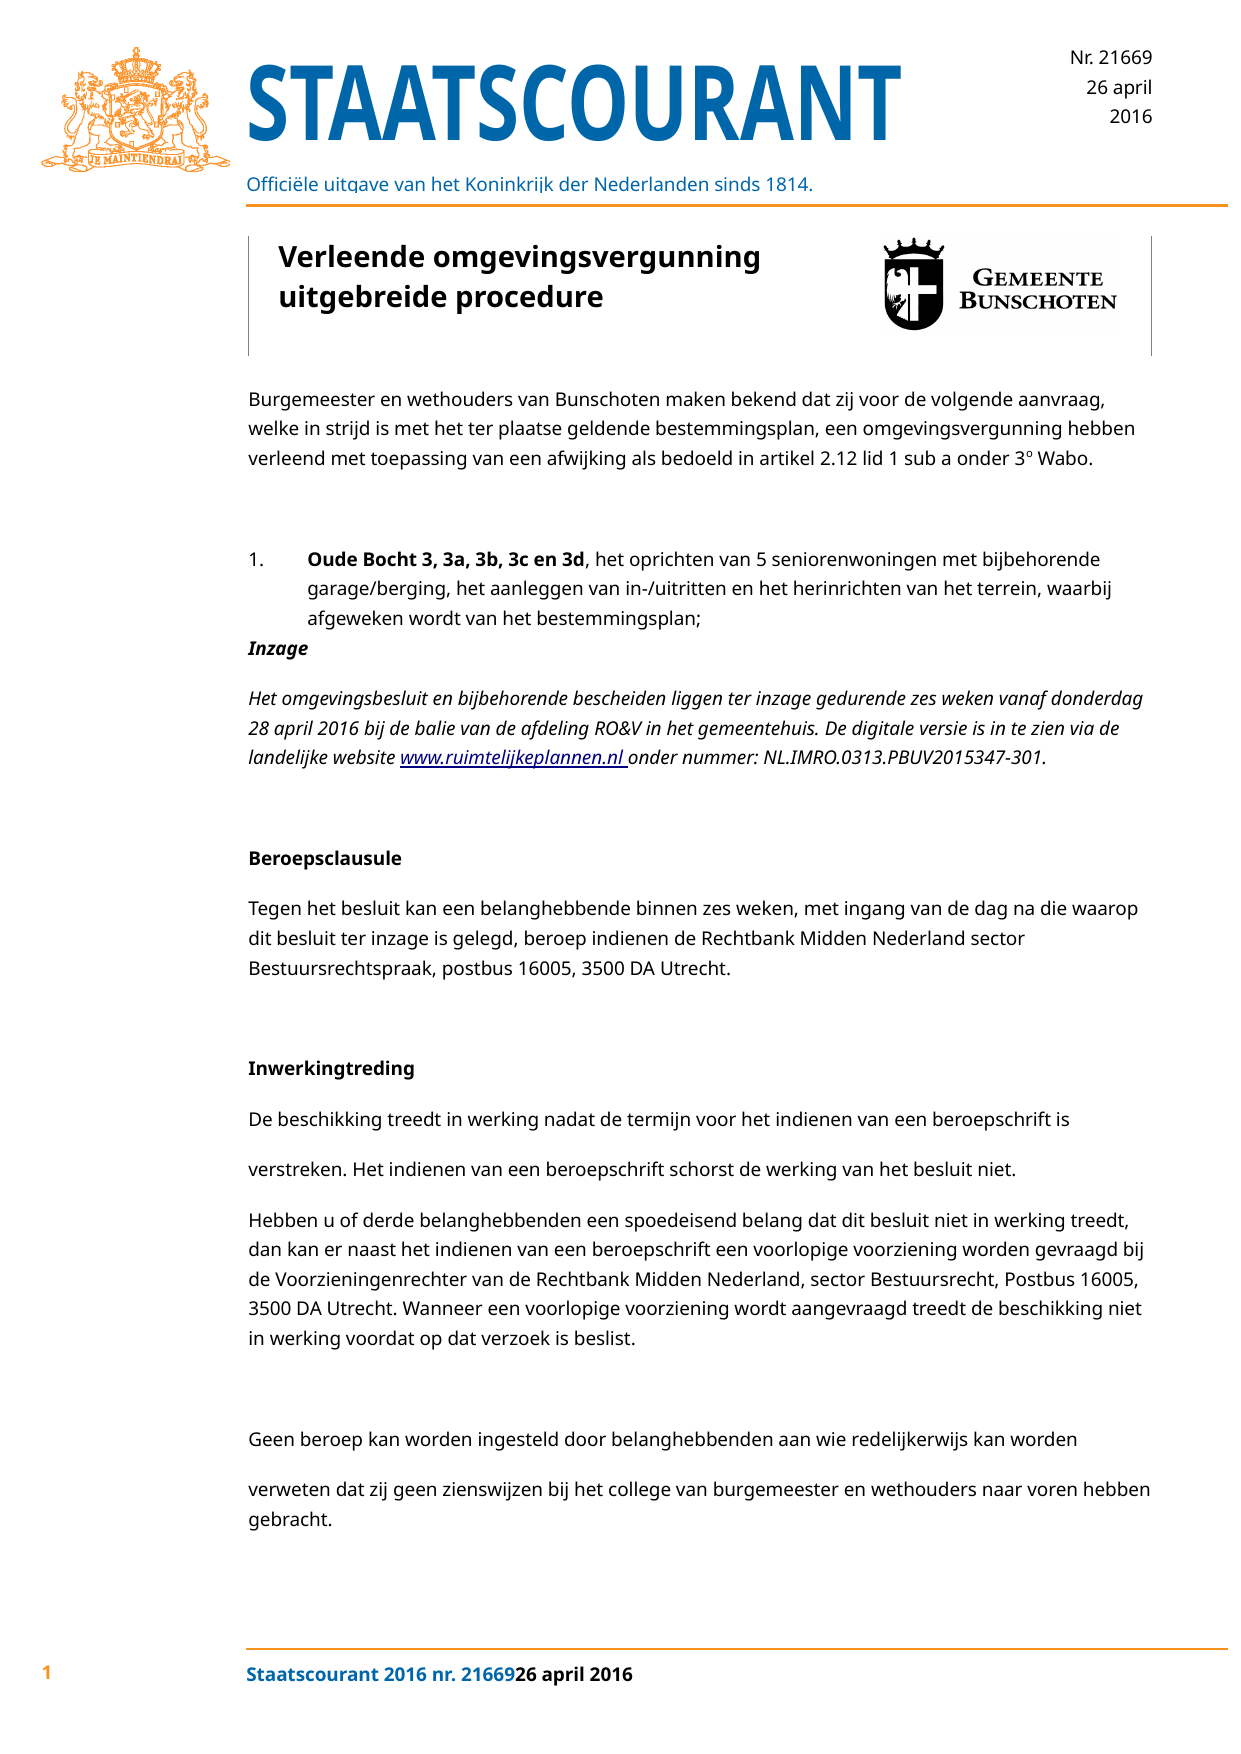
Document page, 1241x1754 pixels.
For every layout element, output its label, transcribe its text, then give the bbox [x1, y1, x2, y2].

text Burgemeester en wethouders van Bunschoten maken bekend dat zij voor de volgende aanvraag, welke in strijd is met het ter plaatse geldende bestemmingsplan, een omgevingsvergunning hebben verleend met toepassing van een afwijking als bedoeld in artikel 2.12 lid 1 sub a onder 3o Wabo. [248, 386, 1152, 471]
text verweten dat zij geen zienswijzen bij het college van burgemeester en wethouders naar voren hebben gebracht. [248, 1476, 1152, 1532]
table_header Verleende omgevingsvergunning uitgebreide procedure [249, 236, 850, 356]
text verstreken. Het indienen van een beroepschrift schorst de werking van het besluit niet. [248, 1156, 1152, 1182]
text De beschikking treedt in werking nadat de termijn voor het indienen van een beroepschrift is [248, 1106, 1152, 1132]
text Het omgevingsbesluit en bijbehorende bescheiden liggen ter inzage gedurende zes weken vanaf donderdag 28 april 2016 bij de balie van de afdeling RO&V in het gemeentehuis. De digitale versie is in te zien via de landelijke website www.ruimtelijkeplannen.nl onder nummer: NL.IMRO.0313.PBUV2015347-301. [248, 685, 1152, 770]
table_header [850, 236, 1151, 356]
text Geen beroep kan worden ingesteld door belanghebbenden aan wie redelijkerwijs kan worden [248, 1426, 1152, 1452]
text Hebben u of derde belanghebbenden een spoedeisend belang dat dit besluit niet in werking treedt, dan kan er naast het indienen van een beroepschrift een voorlopige voorziening worden gevraagd bij de Voorzieningenrechter van de Rechtbank Midden Nederland, sector Bestuursrecht, Postbus 16005, 3500 DA Utrecht. Wanneer een voorlopige voorziening wordt aangevraagd treedt de beschikking niet in werking voordat op dat verzoek is beslist. [248, 1207, 1152, 1351]
picture [882, 236, 1119, 331]
list Oude Bocht 3, 3a, 3b, 3c en 3d, het oprichten van 5 seniorenwoningen met bijbehorende garage/berging, het aanleggen van in-/uitritten en het herinrichten van het terrein, waarbij afgeweken wordt van het bestemmingsplan; [248, 546, 1152, 631]
text Tegen het besluit kan een belanghebbende binnen zes weken, met ingang van de dag na die waarop dit besluit ter inzage is gelegd, beroep indienen de Rechtbank Midden Nederland sector Bestuursrechtspraak, postbus 16005, 3500 DA Utrecht. [248, 896, 1152, 980]
text Beroepsclausule [248, 845, 1152, 871]
text Inzage [248, 635, 1152, 660]
text Inwerkingtreding [248, 1056, 1152, 1081]
picture [41, 47, 231, 172]
